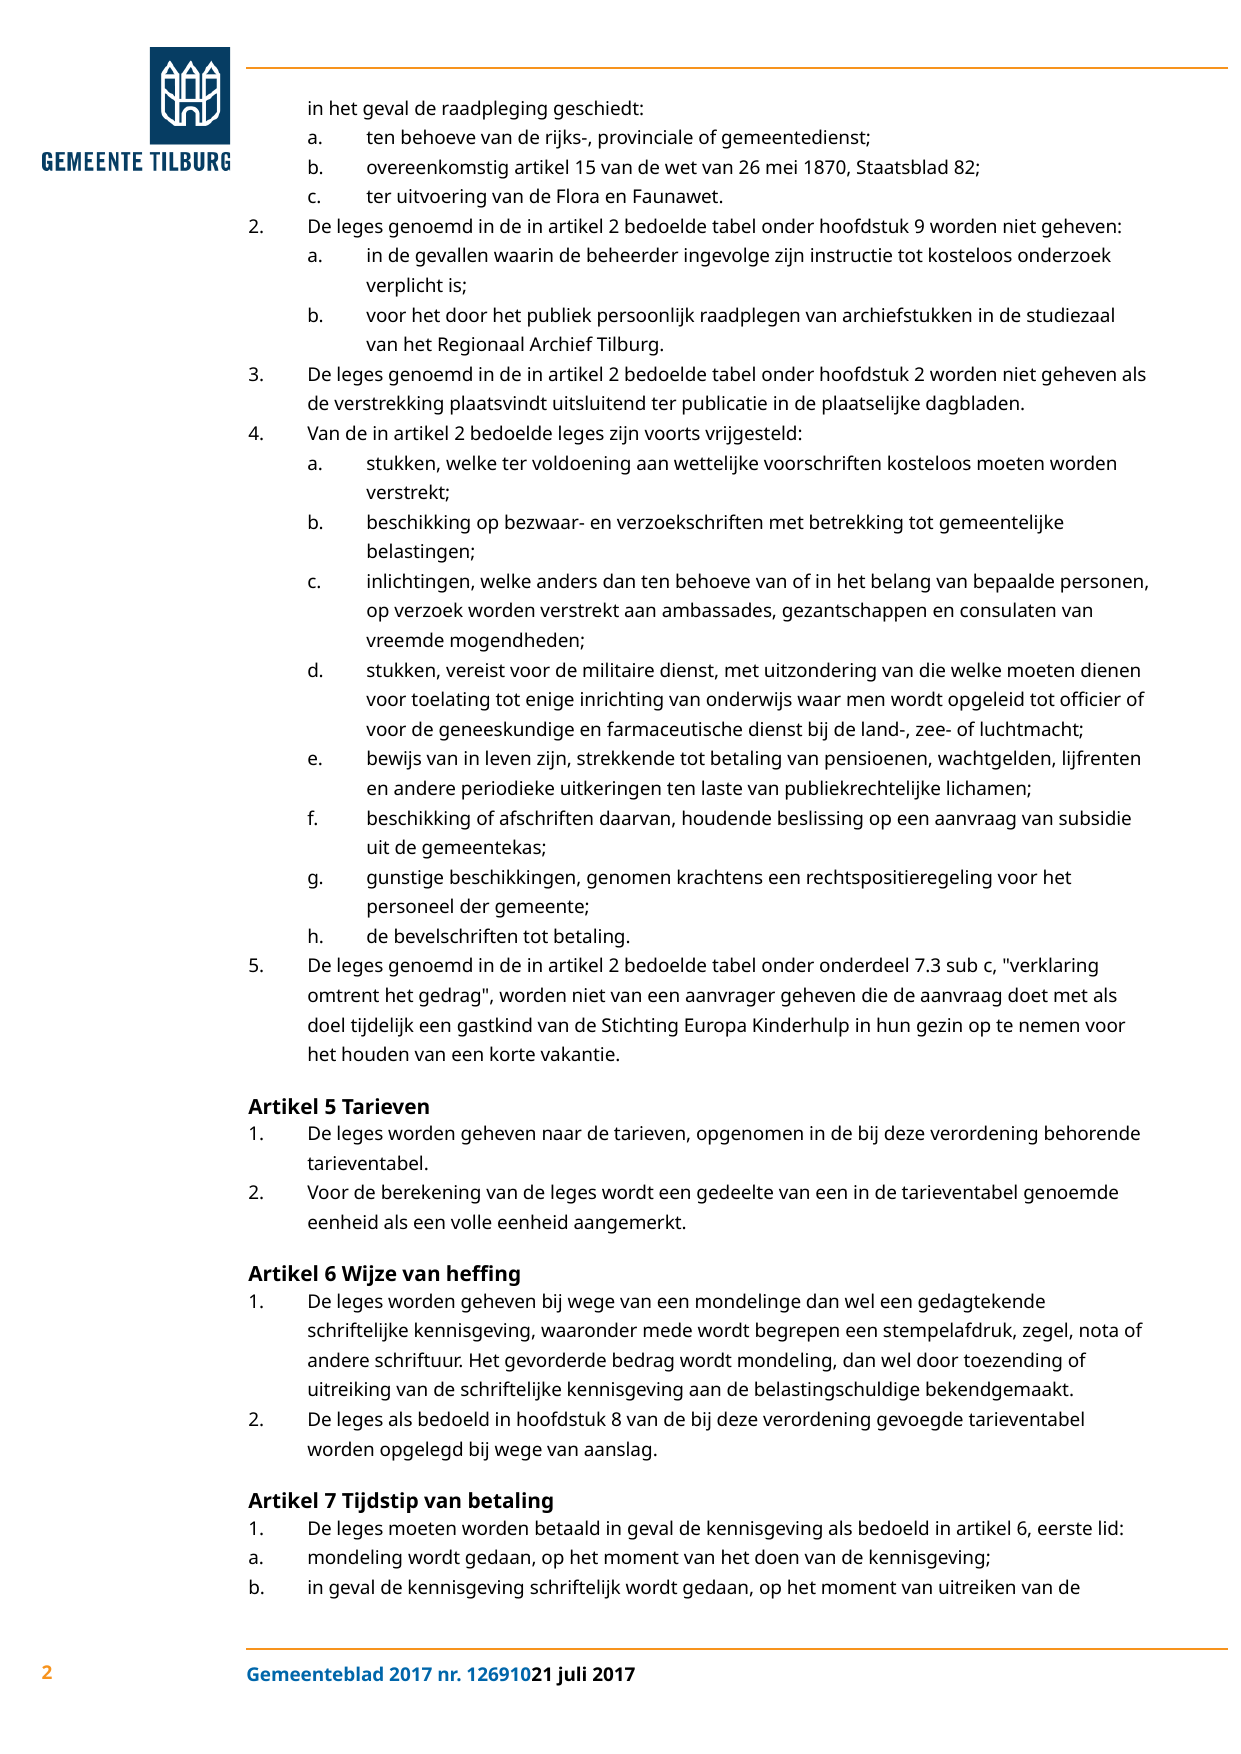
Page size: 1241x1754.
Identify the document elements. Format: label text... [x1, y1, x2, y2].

list De leges als bedoeld in hoofdstuk 8 van de bij deze verordening gevoegde tarieventabel worden opgelegd bij wege van aanslag. [248, 1406, 1152, 1462]
list De leges moeten worden betaald in geval de kennisgeving als bedoeld in artikel 6, eerste lid: [248, 1515, 1152, 1540]
list mondeling wordt gedaan, op het moment van het doen van de kennisgeving; [248, 1544, 1152, 1570]
text Artikel 7 Tijdstip van betaling [248, 1486, 1152, 1515]
list De leges genoemd in de in artikel 2 bedoelde tabel onder onderdeel 7.3 sub c, "verklaring omtrent het gedrag", worden niet van een aanvrager geheven die de aanvraag doet met als doel tijdelijk een gastkind van de Stichting Europa Kinderhulp in hun gezin op te nemen voor het houden van een korte vakantie. [248, 953, 1152, 1067]
list in het geval de raadpleging geschiedt: [248, 95, 1152, 121]
list De leges worden geheven bij wege van een mondelinge dan wel een gedagtekende schriftelijke kennisgeving, waaronder mede wordt begrepen een stempelafdruk, zegel, nota of andere schriftuur. Het gevorderde bedrag wordt mondeling, dan wel door toezending of uitreiking van de schriftelijke kennisgeving aan de belastingschuldige bekendgemaakt. [248, 1288, 1152, 1402]
list inlichtingen, welke anders dan ten behoeve van of in het belang van bepaalde personen, op verzoek worden verstrekt aan ambassades, gezantschappen en consulaten van vreemde mogendheden; [307, 568, 1152, 653]
list ter uitvoering van de Flora en Faunawet. [307, 183, 1152, 209]
list in de gevallen waarin de beheerder ingevolge zijn instructie tot kosteloos onderzoek verplicht is; [307, 243, 1152, 298]
list de bevelschriften tot betaling. [307, 923, 1152, 949]
list Voor de berekening van de leges wordt een gedeelte van een in de tarieventabel genoemde eenheid als een volle eenheid aangemerkt. [248, 1179, 1152, 1235]
list beschikking op bezwaar- en verzoekschriften met betrekking tot gemeentelijke belastingen; [307, 509, 1152, 564]
list ten behoeve van de rijks-, provinciale of gemeentedienst; [307, 124, 1152, 150]
text Artikel 5 Tarieven [248, 1092, 1152, 1120]
list De leges genoemd in de in artikel 2 bedoelde tabel onder hoofdstuk 2 worden niet geheven als de verstrekking plaatsvindt uitsluitend ter publicatie in de plaatselijke dagbladen. [248, 361, 1152, 416]
picture [41, 47, 231, 172]
list in geval de kennisgeving schriftelijk wordt gedaan, op het moment van uitreiken van de [248, 1574, 1152, 1599]
list stukken, welke ter voldoening aan wettelijke voorschriften kosteloos moeten worden verstrekt; [307, 450, 1152, 505]
list bewijs van in leven zijn, strekkende tot betaling van pensioenen, wachtgelden, lijfrenten en andere periodieke uitkeringen ten laste van publiekrechtelijke lichamen; [307, 746, 1152, 801]
list beschikking of afschriften daarvan, houdende beslissing op een aanvraag van subsidie uit de gemeentekas; [307, 805, 1152, 860]
list De leges worden geheven naar de tarieven, opgenomen in de bij deze verordening behorende tarieventabel. [248, 1120, 1152, 1176]
list gunstige beschikkingen, genomen krachtens een rechtspositieregeling voor het personeel der gemeente; [307, 864, 1152, 919]
list De leges genoemd in de in artikel 2 bedoelde tabel onder hoofdstuk 9 worden niet geheven: [248, 213, 1152, 239]
text Artikel 6 Wijze van heffing [248, 1259, 1152, 1288]
list stukken, vereist voor de militaire dienst, met uitzondering van die welke moeten dienen voor toelating tot enige inrichting van onderwijs waar men wordt opgeleid tot officier of voor de geneeskundige en farmaceutische dienst bij de land-, zee- of luchtmacht; [307, 657, 1152, 742]
list Van de in artikel 2 bedoelde leges zijn voorts vrijgesteld: [248, 420, 1152, 446]
list voor het door het publiek persoonlijk raadplegen van archiefstukken in de studiezaal van het Regionaal Archief Tilburg. [307, 302, 1152, 357]
list overeenkomstig artikel 15 van de wet van 26 mei 1870, Staatsblad 82; [307, 154, 1152, 180]
